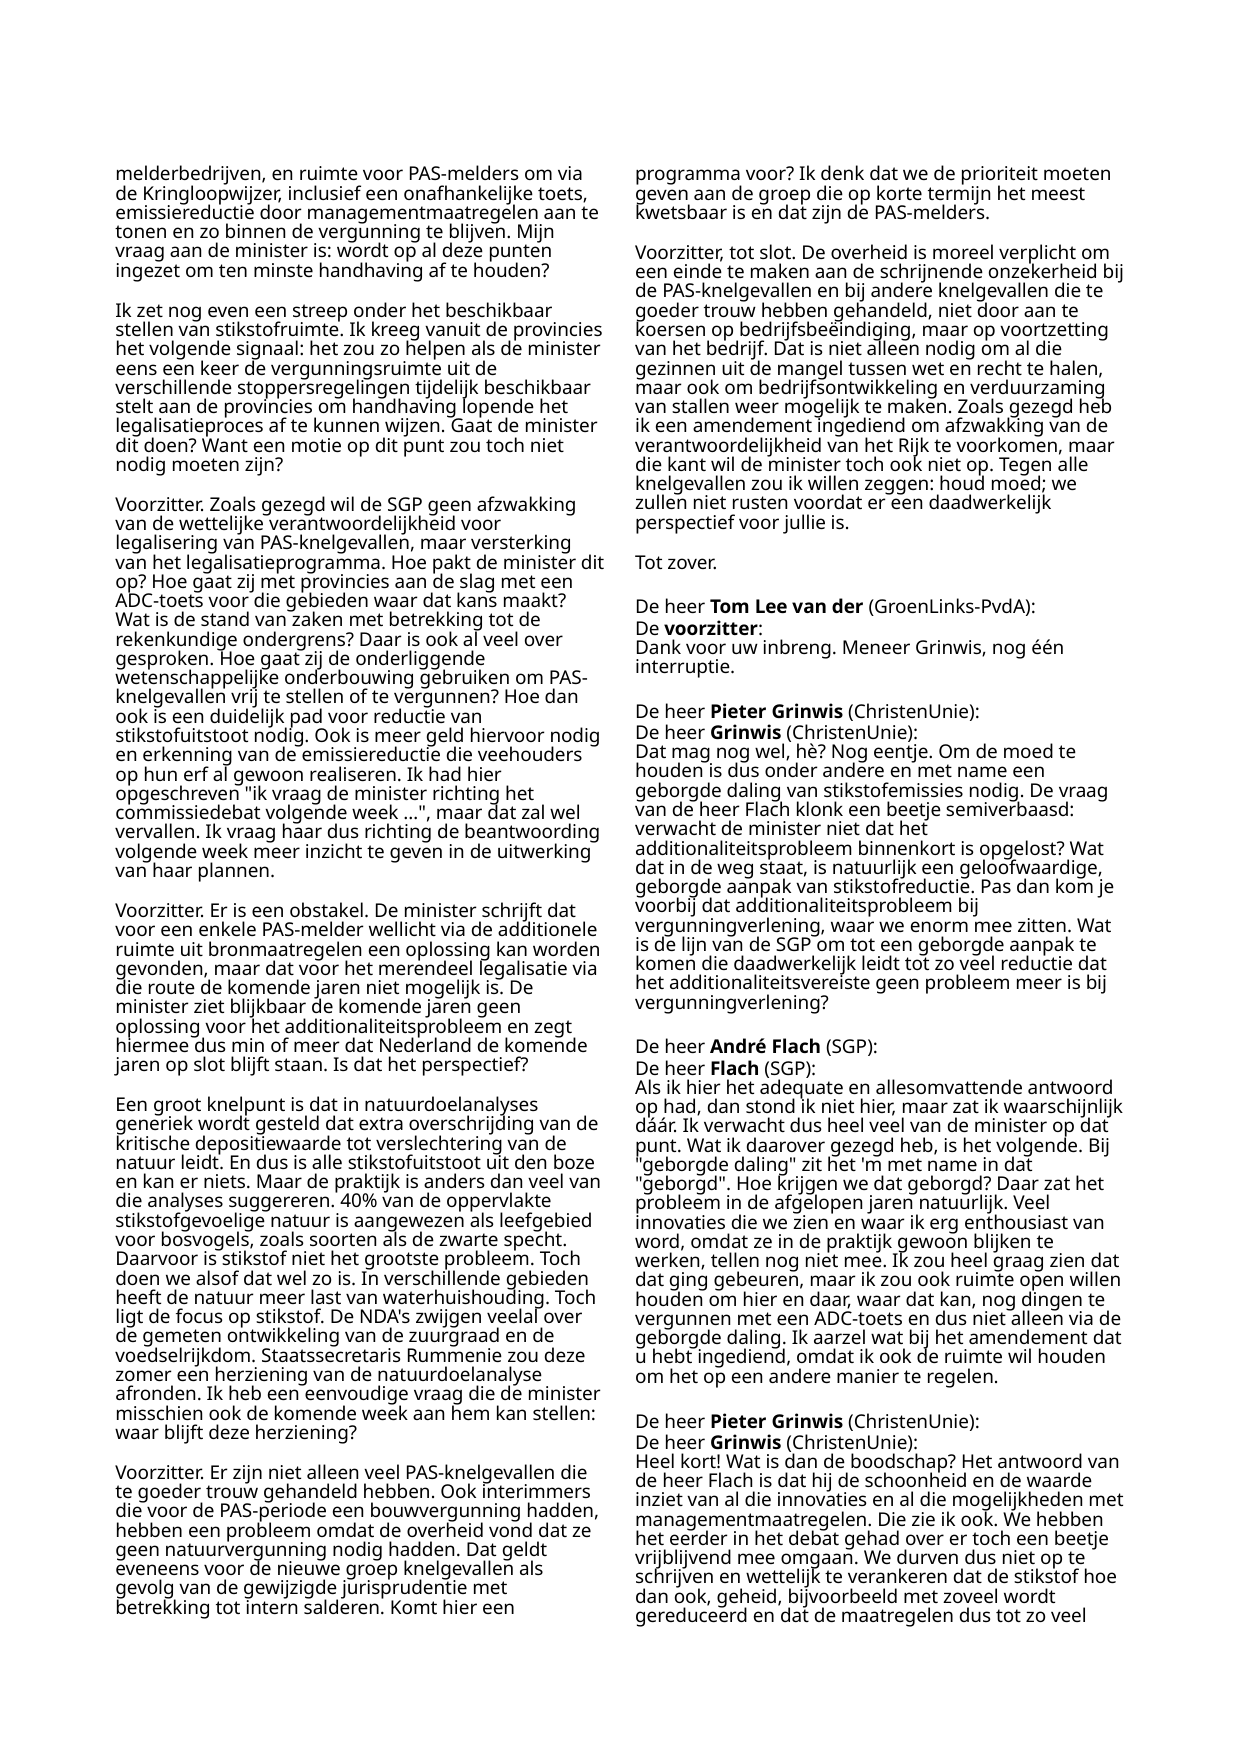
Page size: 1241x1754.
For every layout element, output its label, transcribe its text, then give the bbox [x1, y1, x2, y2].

text Dank voor uw inbreng. Meneer Grinwis, nog één interruptie. [635, 639, 1125, 677]
text Ik zet nog even een streep onder het beschikbaar stellen van stikstofruimte. Ik kreeg vanuit de provincies het volgende signaal: het zou zo helpen als de minister eens een keer de vergunningsruimte uit de verschillende stoppersregelingen tijdelijk beschikbaar stelt aan de provincies om handhaving lopende het legalisatieproces af te kunnen wijzen. Gaat de minister dit doen? Want een motie op dit punt zou toch niet nodig moeten zijn? [115, 302, 605, 475]
text Een groot knelpunt is dat in natuurdoelanalyses generiek wordt gesteld dat extra overschrijding van de kritische depositiewaarde tot verslechtering van de natuur leidt. En dus is alle stikstofuitstoot uit den boze en kan er niets. Maar de praktijk is anders dan veel van die analyses suggereren. 40% van de oppervlakte stikstofgevoelige natuur is aangewezen als leefgebied voor bosvogels, zoals soorten als de zwarte specht. Daarvoor is stikstof niet het grootste probleem. Toch doen we alsof dat wel zo is. In verschillende gebieden heeft de natuur meer last van waterhuishouding. Toch ligt de focus op stikstof. De NDA's zwijgen veelal over de gemeten ontwikkeling van de zuurgraad en de voedselrijkdom. Staatssecretaris Rummenie zou deze zomer een herziening van de natuurdoelanalyse afronden. Ik heb een eenvoudige vraag die de minister misschien ook de komende week aan hem kan stellen: waar blijft deze herziening? [115, 1096, 605, 1443]
text Voorzitter. Er zijn niet alleen veel PAS-knelgevallen die te goeder trouw gehandeld hebben. Ook interimmers die voor de PAS-periode een bouwvergunning hadden, hebben een probleem omdat de overheid vond dat ze geen natuurvergunning nodig hadden. Dat geldt eveneens voor de nieuwe groep knelgevallen als gevolg van de gewijzigde jurisprudentie met betrekking tot intern salderen. Komt hier een [115, 1464, 605, 1618]
text Voorzitter, tot slot. De overheid is moreel verplicht om een einde te maken aan de schrijnende onzekerheid bij de PAS-knelgevallen en bij andere knelgevallen die te goeder trouw hebben gehandeld, niet door aan te koersen op bedrijfsbeëindiging, maar op voortzetting van het bedrijf. Dat is niet alleen nodig om al die gezinnen uit de mangel tussen wet en recht te halen, maar ook om bedrijfsontwikkeling en verduurzaming van stallen weer mogelijk te maken. Zoals gezegd heb ik een amendement ingediend om afzwakking van de verantwoordelijkheid van het Rijk te voorkomen, maar die kant wil de minister toch ook niet op. Tegen alle knelgevallen zou ik willen zeggen: houd moed; we zullen niet rusten voordat er een daadwerkelijk perspectief voor jullie is. [635, 244, 1125, 533]
text programma voor? Ik denk dat we de prioriteit moeten geven aan de groep die op korte termijn het meest kwetsbaar is en dat zijn de PAS-melders. [635, 165, 1125, 223]
text De heer Tom Lee van der (GroenLinks-PvdA): [635, 594, 1125, 619]
text De heer Grinwis (ChristenUnie): [635, 1434, 1125, 1453]
text Voorzitter. Zoals gezegd wil de SGP geen afzwakking van de wettelijke verantwoordelijkheid voor legalisering van PAS-knelgevallen, maar versterking van het legalisatieprogramma. Hoe pakt de minister dit op? Hoe gaat zij met provincies aan de slag met een ADC-toets voor die gebieden waar dat kans maakt? Wat is de stand van zaken met betrekking tot de rekenkundige ondergrens? Daar is ook al veel over gesproken. Hoe gaat zij de onderliggende wetenschappelijke onderbouwing gebruiken om PAS-knelgevallen vrij te stellen of te vergunnen? Hoe dan ook is een duidelijk pad voor reductie van stikstofuitstoot nodig. Ook is meer geld hiervoor nodig en erkenning van de emissiereductie die veehouders op hun erf al gewoon realiseren. Ik had hier opgeschreven "ik vraag de minister richting het commissiedebat volgende week …", maar dat zal wel vervallen. Ik vraag haar dus richting de beantwoording volgende week meer inzicht te geven in de uitwerking van haar plannen. [115, 496, 605, 881]
text De heer Pieter Grinwis (ChristenUnie): [635, 1408, 1125, 1434]
text melderbedrijven, en ruimte voor PAS-melders om via de Kringloopwijzer, inclusief een onafhankelijke toets, emissiereductie door managementmaatregelen aan te tonen en zo binnen de vergunning te blijven. Mijn vraag aan de minister is: wordt op al deze punten ingezet om ten minste handhaving af te houden? [115, 165, 605, 281]
text Dat mag nog wel, hè? Nog eentje. Om de moed te houden is dus onder andere en met name een geborgde daling van stikstofemissies nodig. De vraag van de heer Flach klonk een beetje semiverbaasd: verwacht de minister niet dat het additionaliteitsprobleem binnenkort is opgelost? Wat dat in de weg staat, is natuurlijk een geloofwaardige, geborgde aanpak van stikstofreductie. Pas dan kom je voorbij dat additionaliteitsprobleem bij vergunningverlening, waar we enorm mee zitten. Wat is de lijn van de SGP om tot een geborgde aanpak te komen die daadwerkelijk leidt tot zo veel reductie dat het additionaliteitsvereiste geen probleem meer is bij vergunningverlening? [635, 743, 1125, 1013]
text Voorzitter. Er is een obstakel. De minister schrijft dat voor een enkele PAS-melder wellicht via de additionele ruimte uit bronmaatregelen een oplossing kan worden gevonden, maar dat voor het merendeel legalisatie via die route de komende jaren niet mogelijk is. De minister ziet blijkbaar de komende jaren geen oplossing voor het additionaliteitsprobleem en zegt hiermee dus min of meer dat Nederland de komende jaren op slot blijft staan. Is dat het perspectief? [115, 902, 605, 1075]
text De heer Flach (SGP): [635, 1059, 1125, 1079]
text De heer André Flach (SGP): [635, 1034, 1125, 1059]
text Heel kort! Wat is dan de boodschap? Het antwoord van de heer Flach is dat hij de schoonheid en de waarde inziet van al die innovaties en al die mogelijkheden met managementmaatregelen. Die zie ik ook. We hebben het eerder in het debat gehad over er toch een beetje vrijblijvend mee omgaan. We durven dus niet op te schrijven en wettelijk te verankeren dat de stikstof hoe dan ook, geheid, bijvoorbeeld met zoveel wordt gereduceerd en dat de maatregelen dus tot zo veel [635, 1453, 1125, 1626]
text De heer Grinwis (ChristenUnie): [635, 724, 1125, 743]
text Als ik hier het adequate en allesomvattende antwoord op had, dan stond ik niet hier, maar zat ik waarschijnlijk dáár. Ik verwacht dus heel veel van de minister op dat punt. Wat ik daarover gezegd heb, is het volgende. Bij "geborgde daling" zit het 'm met name in dat "geborgd". Hoe krijgen we dat geborgd? Daar zat het probleem in de afgelopen jaren natuurlijk. Veel innovaties die we zien en waar ik erg enthousiast van word, omdat ze in de praktijk gewoon blijken te werken, tellen nog niet mee. Ik zou heel graag zien dat dat ging gebeuren, maar ik zou ook ruimte open willen houden om hier en daar, waar dat kan, nog dingen te vergunnen met een ADC-toets en dus niet alleen via de geborgde daling. Ik aarzel wat bij het amendement dat u hebt ingediend, omdat ik ook de ruimte wil houden om het op een andere manier te regelen. [635, 1079, 1125, 1387]
text De voorzitter: [635, 619, 1125, 639]
text Tot zover. [635, 554, 1125, 573]
text De heer Pieter Grinwis (ChristenUnie): [635, 698, 1125, 724]
